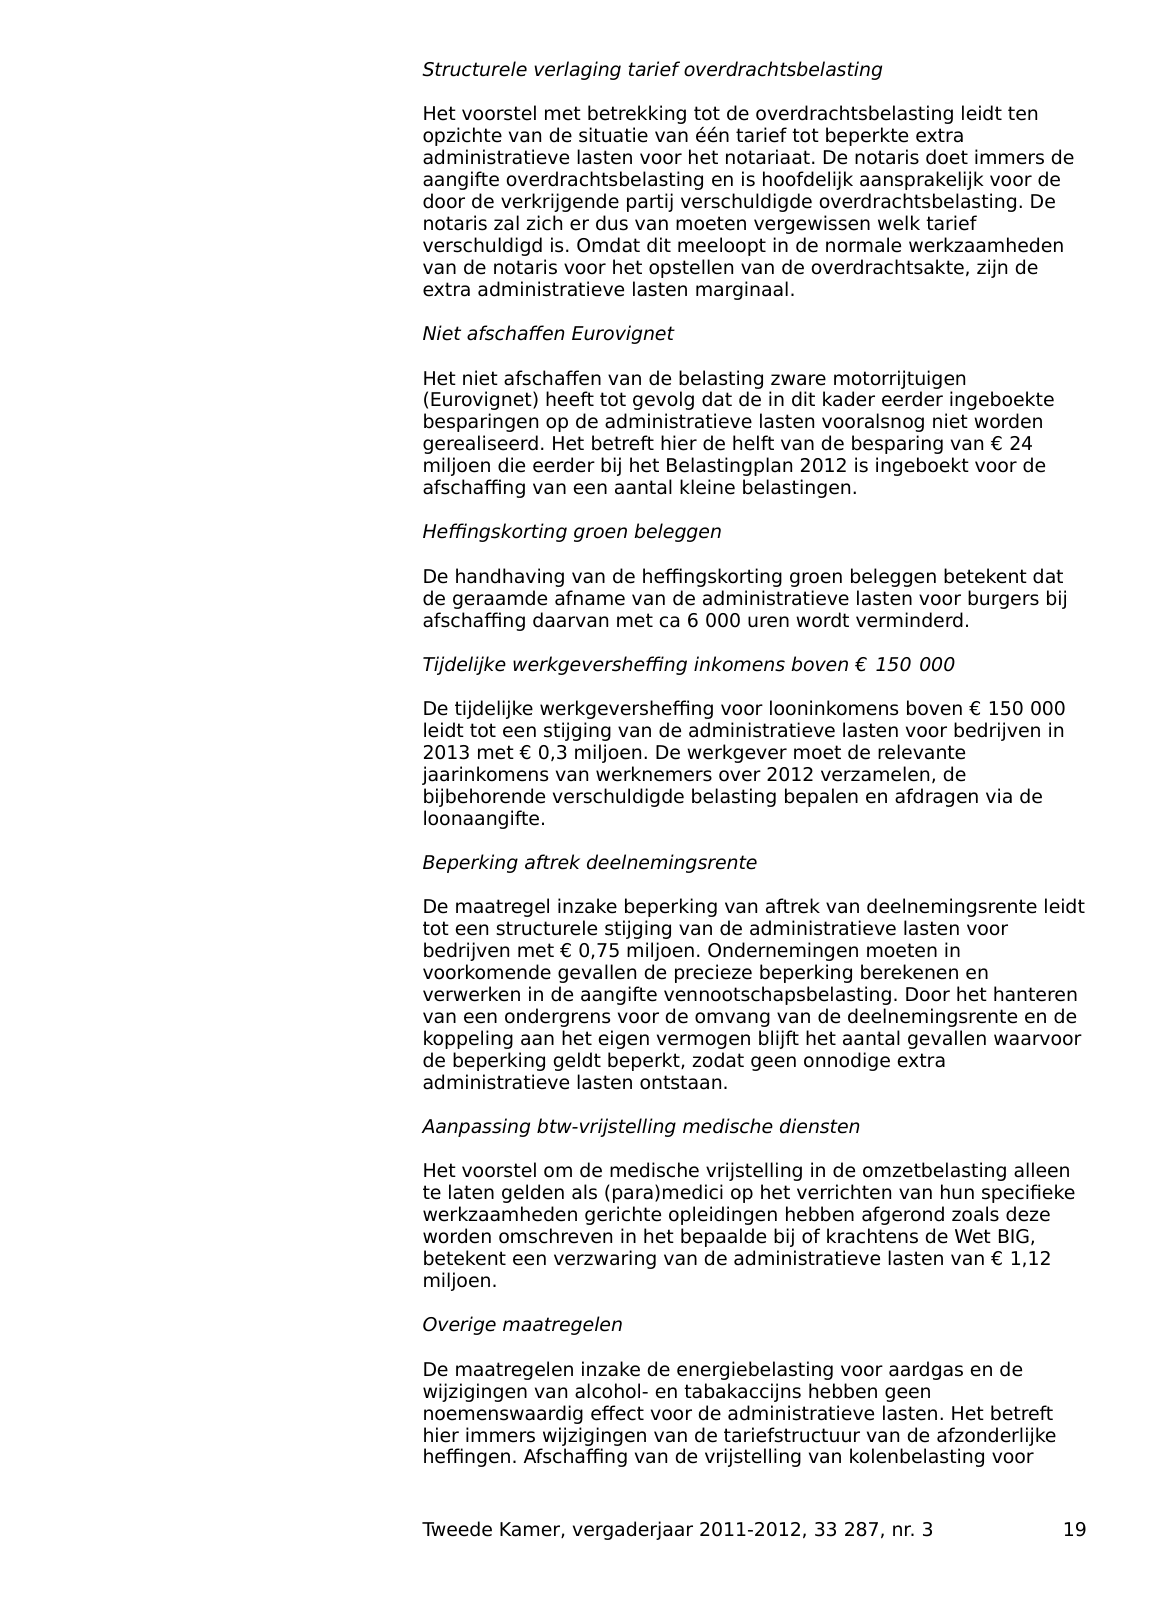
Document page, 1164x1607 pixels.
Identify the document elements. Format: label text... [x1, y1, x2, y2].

text Het voorstel om de medische vrijstelling in de omzetbelasting alleen te laten gelden als (para)medici op het verrichten van hun specifieke werkzaamheden gerichte opleidingen hebben afgerond zoals deze worden omschreven in het bepaalde bij of krachtens de Wet BIG, betekent een verzwaring van de administratieve lasten van € 1,12 miljoen. [422, 1160, 1087, 1292]
subtitle Structurele verlaging tarief overdrachtsbelasting [422, 59, 1087, 81]
subtitle Overige maatregelen [422, 1314, 1087, 1336]
text De tijdelijke werkgeversheffing voor looninkomens boven € 150 000 leidt tot een stijging van de administratieve lasten voor bedrijven in 2013 met € 0,3 miljoen. De werkgever moet de relevante jaarinkomens van werknemers over 2012 verzamelen, de bijbehorende verschuldigde belasting bepalen en afdragen via de loonaangifte. [422, 698, 1087, 830]
subtitle Beperking aftrek deelnemingsrente [422, 852, 1087, 874]
subtitle Aanpassing btw-vrijstelling medische diensten [422, 1116, 1087, 1138]
text Het niet afschaffen van de belasting zware motorrijtuigen (Eurovignet) heeft tot gevolg dat de in dit kader eerder ingeboekte besparingen op de administratieve lasten vooralsnog niet worden gerealiseerd. Het betreft hier de helft van de besparing van € 24 miljoen die eerder bij het Belastingplan 2012 is ingeboekt voor de afschaffing van een aantal kleine belastingen. [422, 367, 1087, 499]
text De maatregelen inzake de energiebelasting voor aardgas en de wijzigingen van alcohol- en tabakaccijns hebben geen noemenswaardig effect voor de administratieve lasten. Het betreft hier immers wijzigingen van de tariefstructuur van de afzonderlijke heffingen. Afschaffing van de vrijstelling van kolenbelasting voor [422, 1358, 1087, 1468]
text Het voorstel met betrekking tot de overdrachtsbelasting leidt ten opzichte van de situatie van één tarief tot beperkte extra administratieve lasten voor het notariaat. De notaris doet immers de aangifte overdrachtsbelasting en is hoofdelijk aansprakelijk voor de door de verkrijgende partij verschuldigde overdrachtsbelasting. De notaris zal zich er dus van moeten vergewissen welk tarief verschuldigd is. Omdat dit meeloopt in de normale werkzaamheden van de notaris voor het opstellen van de overdrachtsakte, zijn de extra administratieve lasten marginaal. [422, 103, 1087, 301]
subtitle Niet afschaffen Eurovignet [422, 323, 1087, 345]
subtitle Tijdelijke werkgeversheffing inkomens boven € 150 000 [422, 654, 1087, 676]
text De maatregel inzake beperking van aftrek van deelnemingsrente leidt tot een structurele stijging van de administratieve lasten voor bedrijven met € 0,75 miljoen. Ondernemingen moeten in voorkomende gevallen de precieze beperking berekenen en verwerken in de aangifte vennootschapsbelasting. Door het hanteren van een ondergrens voor de omvang van de deelnemingsrente en de koppeling aan het eigen vermogen blijft het aantal gevallen waarvoor de beperking geldt beperkt, zodat geen onnodige extra administratieve lasten ontstaan. [422, 896, 1087, 1094]
text De handhaving van de heffingskorting groen beleggen betekent dat de geraamde afname van de administratieve lasten voor burgers bij afschaffing daarvan met ca 6 000 uren wordt verminderd. [422, 566, 1087, 632]
subtitle Heffingskorting groen beleggen [422, 521, 1087, 543]
